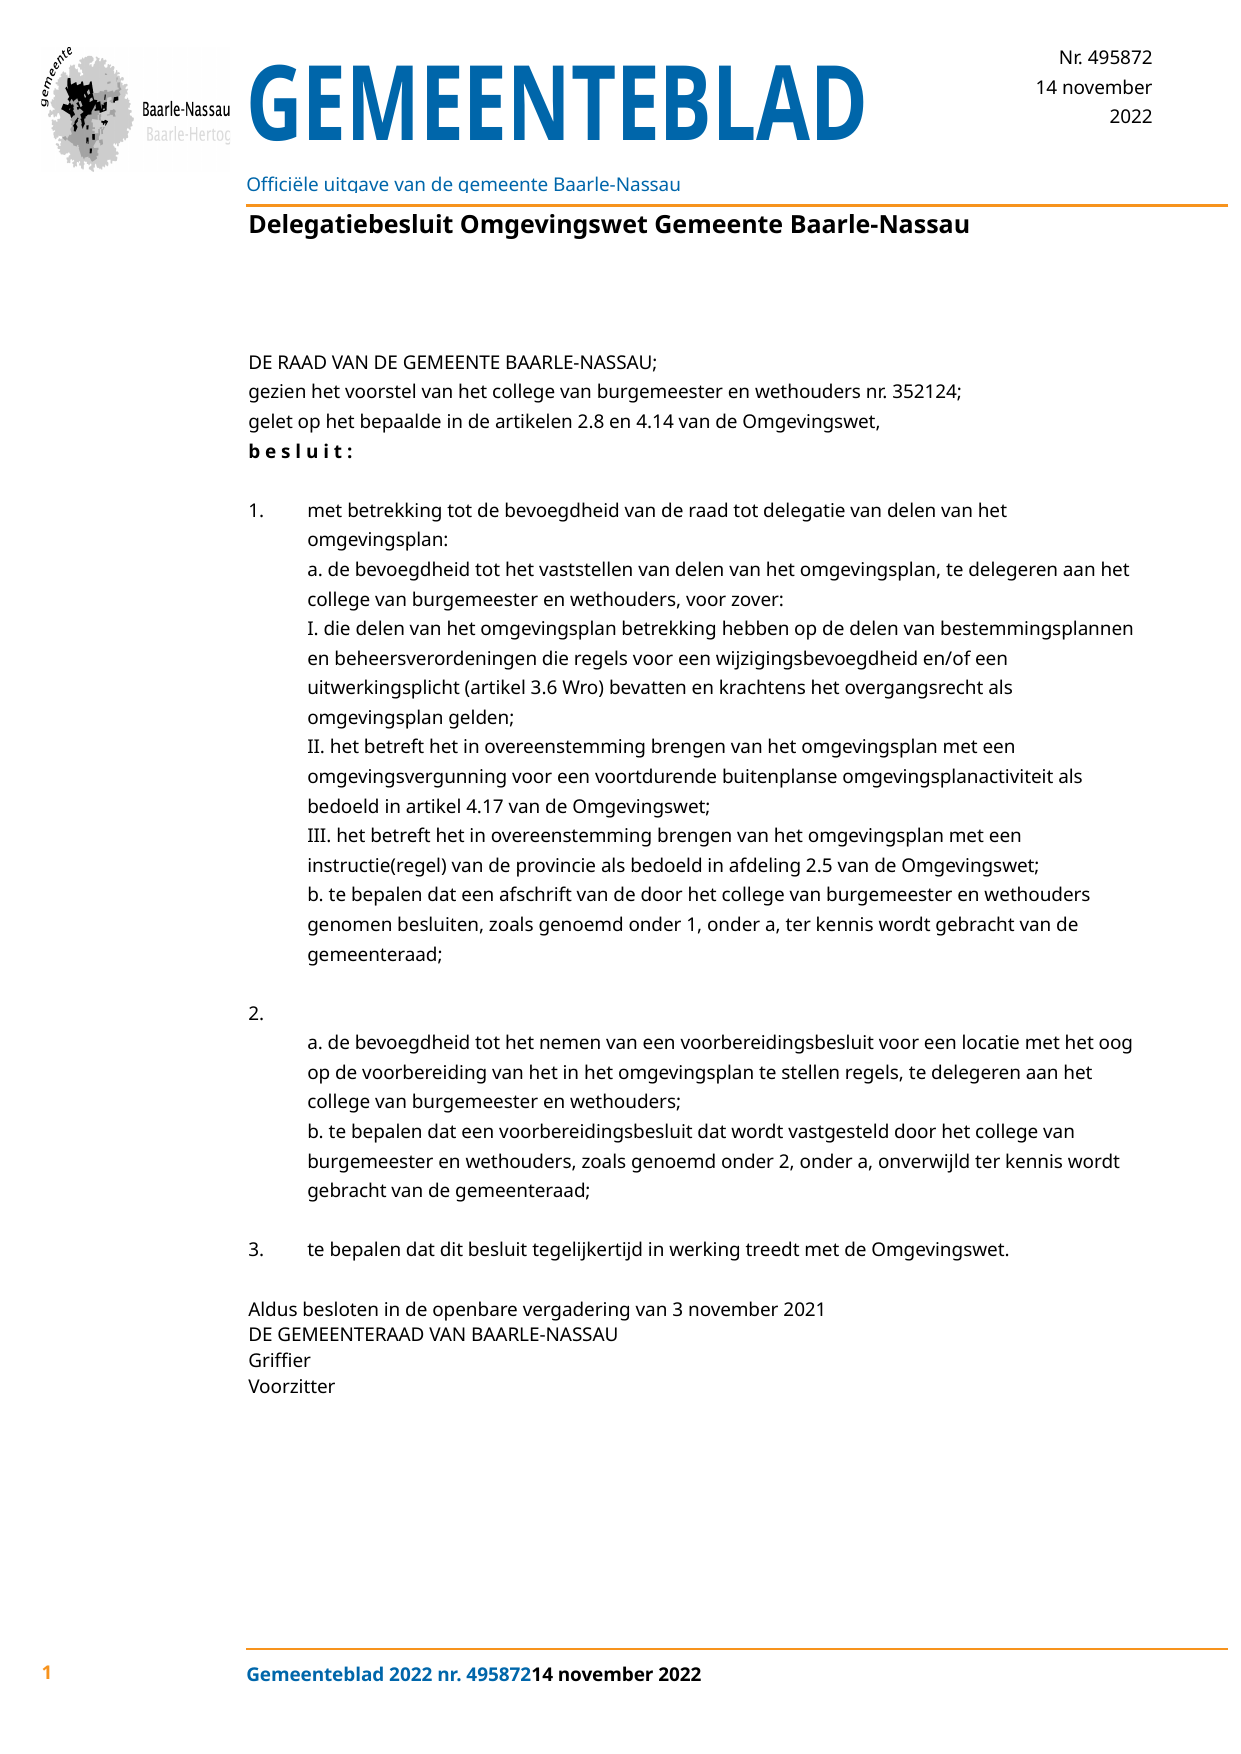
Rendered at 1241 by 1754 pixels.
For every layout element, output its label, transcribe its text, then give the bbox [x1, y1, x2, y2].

picture [41, 47, 231, 172]
list III. het betreft het in overeenstemming brengen van het omgevingsplan met een instructie(regel) van de provincie als bedoeld in afdeling 2.5 van de Omgevingswet; [248, 822, 1152, 878]
text DE RAAD VAN DE GEMEENTE BAARLE-NASSAU; [248, 349, 1152, 375]
text Aldus besloten in de openbare vergadering van 3 november 2021 [248, 1296, 1152, 1322]
text gelet op het bepaalde in de artikelen 2.8 en 4.14 van de Omgevingswet, [248, 408, 1152, 434]
list II. het betreft het in overeenstemming brengen van het omgevingsplan met een omgevingsvergunning voor een voortdurende buitenplanse omgevingsplanactiviteit als bedoeld in artikel 4.17 van de Omgevingswet; [248, 734, 1152, 819]
list a. de bevoegdheid tot het nemen van een voorbereidingsbesluit voor een locatie met het oog op de voorbereiding van het in het omgevingsplan te stellen regels, te delegeren aan het college van burgemeester en wethouders; [248, 1029, 1152, 1114]
list b. te bepalen dat een voorbereidingsbesluit dat wordt vastgesteld door het college van burgemeester en wethouders, zoals genoemd onder 2, onder a, onverwijld ter kennis wordt gebracht van de gemeenteraad; [248, 1118, 1152, 1203]
list met betrekking tot de bevoegdheid van de raad tot delegatie van delen van het omgevingsplan: [248, 497, 1152, 552]
text DE GEMEENTERAAD VAN BAARLE-NASSAU [248, 1322, 1152, 1347]
list b. te bepalen dat een afschrift van de door het college van burgemeester en wethouders genomen besluiten, zoals genoemd onder 1, onder a, ter kennis wordt gebracht van de gemeenteraad; [248, 882, 1152, 967]
text Griffier [248, 1347, 1152, 1373]
list I. die delen van het omgevingsplan betrekking hebben op de delen van bestemmingsplannen en beheersverordeningen die regels voor een wijzigingsbevoegdheid en/of een uitwerkingsplicht (artikel 3.6 Wro) bevatten en krachtens het overgangsrecht als omgevingsplan gelden; [248, 615, 1152, 730]
list te bepalen dat dit besluit tegelijkertijd in werking treedt met de Omgevingswet. [248, 1237, 1152, 1262]
text gezien het voorstel van het college van burgemeester en wethouders nr. 352124; [248, 379, 1152, 404]
text Voorzitter [248, 1373, 1152, 1399]
text b e s l u i t : [248, 438, 1152, 464]
list a. de bevoegdheid tot het vaststellen van delen van het omgevingsplan, te delegeren aan het college van burgemeester en wethouders, voor zover: [248, 556, 1152, 612]
text Delegatiebesluit Omgevingswet Gemeente Baarle-Nassau [248, 207, 1152, 241]
